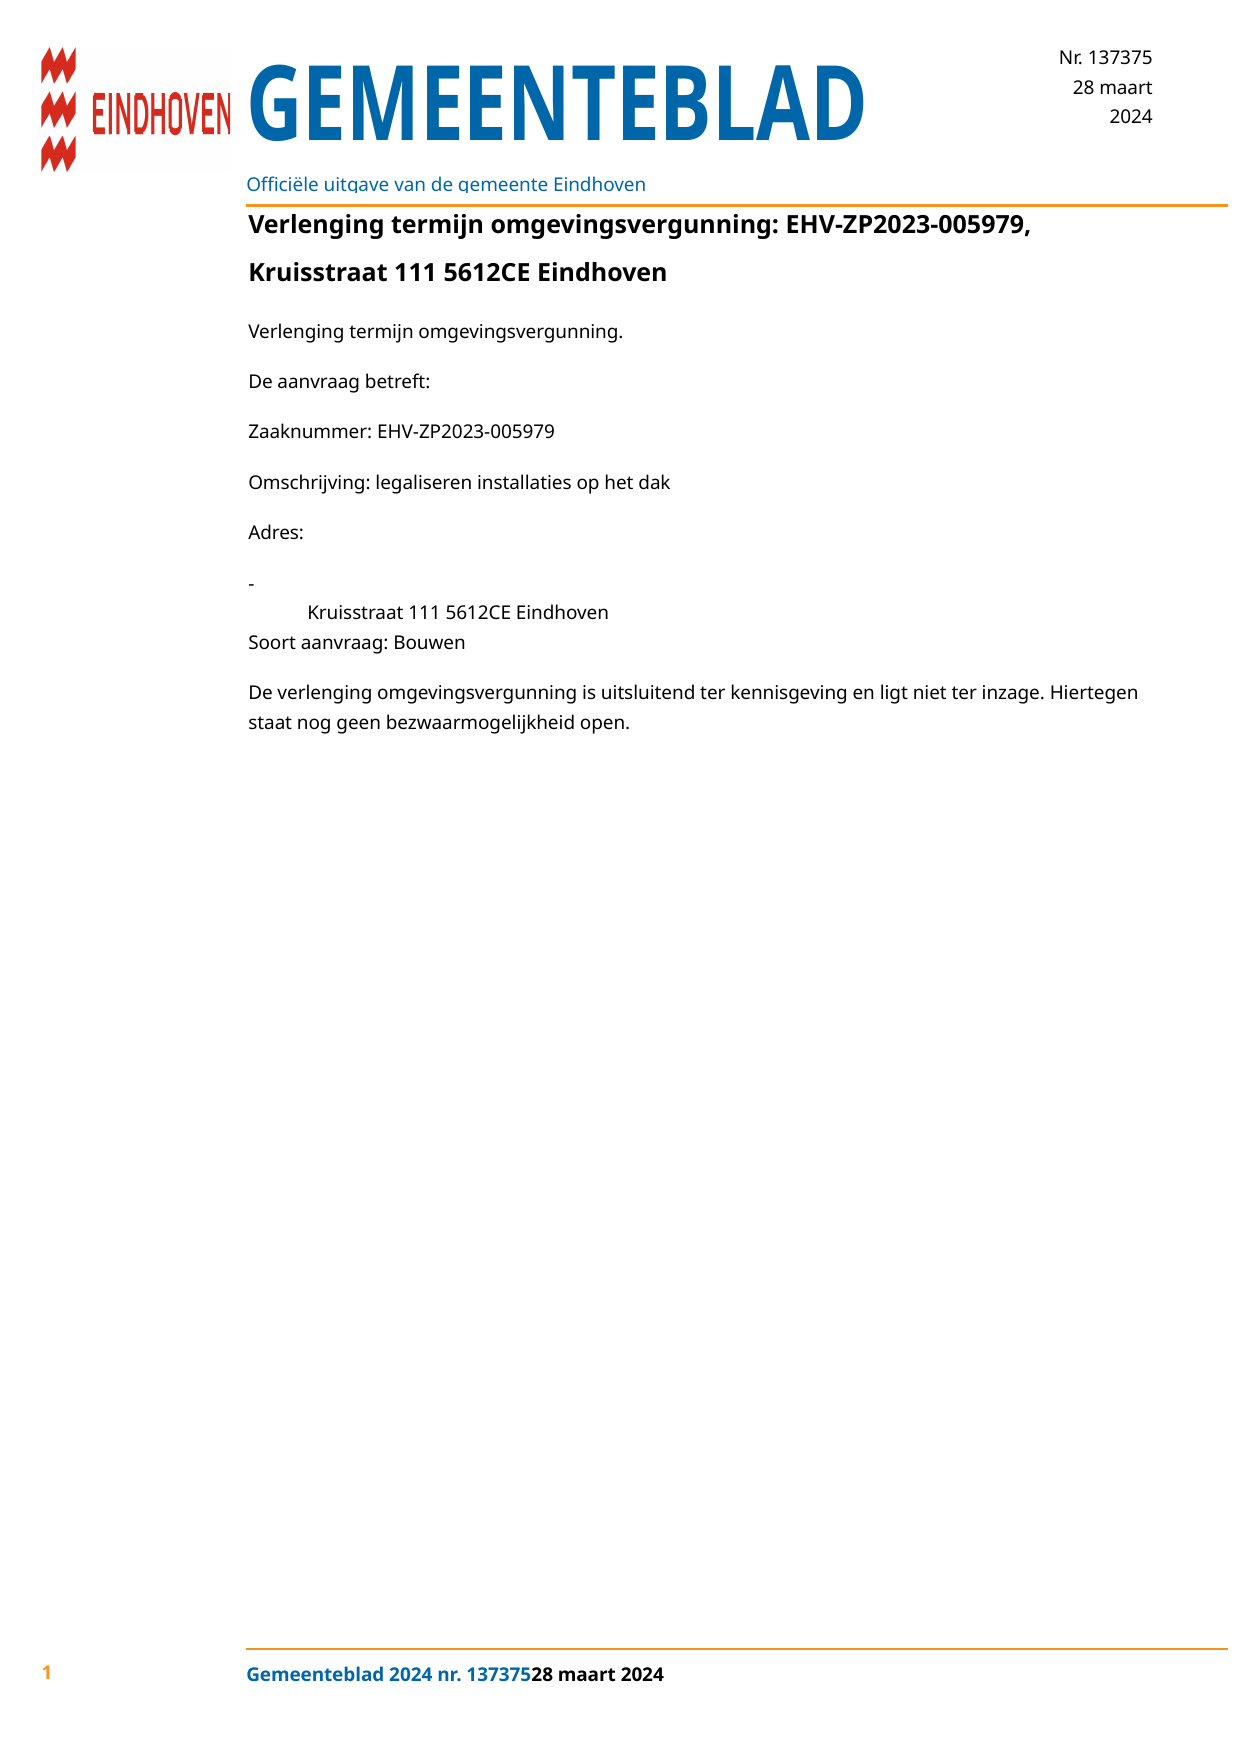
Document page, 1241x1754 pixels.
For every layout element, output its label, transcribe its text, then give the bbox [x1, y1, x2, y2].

text Zaaknummer: EHV-ZP2023-005979 [248, 419, 1152, 444]
text Soort aanvraag: Bouwen [248, 629, 1152, 655]
text De verlenging omgevingsvergunning is uitsluitend ter kennisgeving en ligt niet ter inzage. Hiertegen staat nog geen bezwaarmogelijkheid open. [248, 679, 1152, 735]
picture [41, 47, 231, 172]
text Verlenging termijn omgevingsvergunning. [248, 318, 1152, 344]
text De aanvraag betreft: [248, 368, 1152, 394]
text Omschrijving: legaliseren installaties op het dak [248, 469, 1152, 495]
text Adres: [248, 519, 1152, 545]
list Kruisstraat 111 5612CE Eindhoven [248, 599, 1152, 625]
text Verlenging termijn omgevingsvergunning: EHV-ZP2023-005979, Kruisstraat 111 5612CE Eindhoven [248, 207, 1152, 288]
